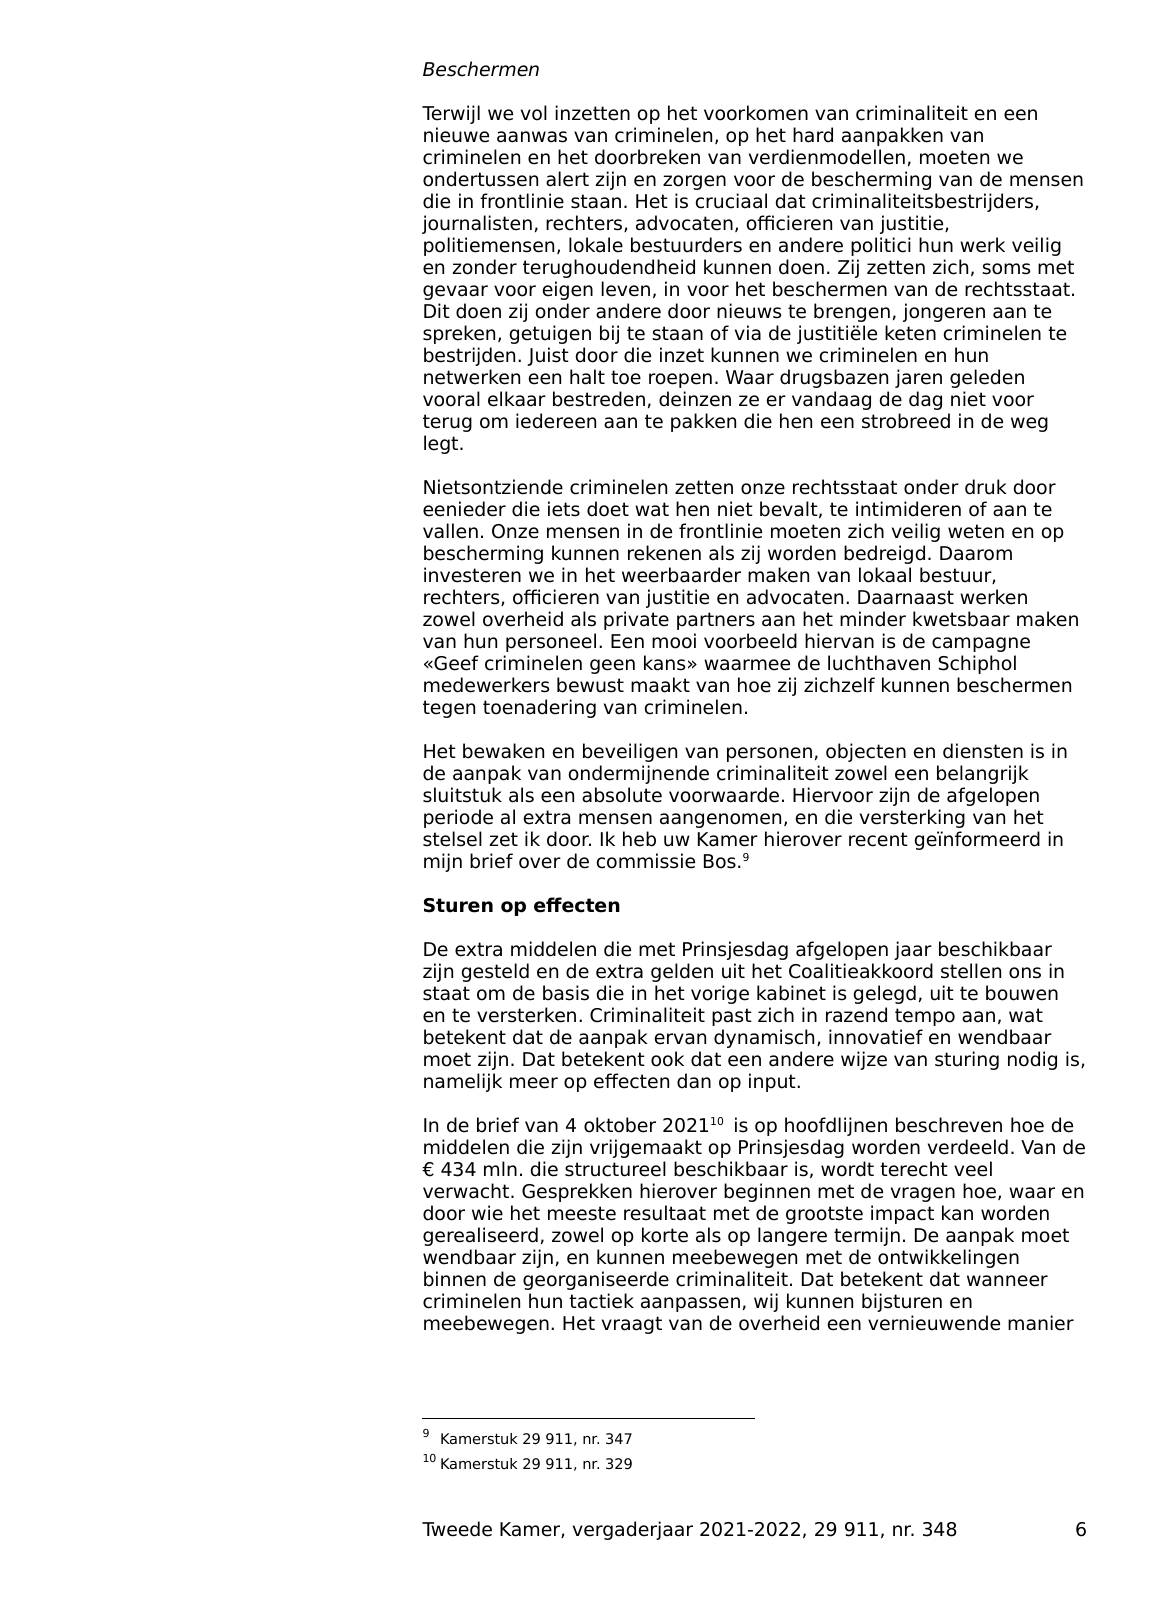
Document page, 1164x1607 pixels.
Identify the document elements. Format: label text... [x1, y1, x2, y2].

text Kamerstuk 29 911, nr. 329 [422, 1452, 1087, 1474]
text Het bewaken en beveiligen van personen, objecten en diensten is in de aanpak van ondermijnende criminaliteit zowel een belangrijk sluitstuk als een absolute voorwaarde. Hiervoor zijn de afgelopen periode al extra mensen aangenomen, en die versterking van het stelsel zet ik door. Ik heb uw Kamer hierover recent geïnformeerd in mijn brief over de commissie Bos. [422, 741, 1087, 873]
text De extra middelen die met Prinsjesdag afgelopen jaar beschikbaar zijn gesteld en de extra gelden uit het Coalitieakkoord stellen ons in staat om de basis die in het vorige kabinet is gelegd, uit te bouwen en te versterken. Criminaliteit past zich in razend tempo aan, wat betekent dat de aanpak ervan dynamisch, innovatief en wendbaar moet zijn. Dat betekent ook dat een andere wijze van sturing nodig is, namelijk meer op effecten dan op input. [422, 939, 1087, 1093]
subtitle Beschermen [422, 59, 1087, 81]
subtitle Sturen op effecten [422, 895, 1087, 917]
text Kamerstuk 29 911, nr. 347 [422, 1427, 1087, 1449]
text Nietsontziende criminelen zetten onze rechtsstaat onder druk door eenieder die iets doet wat hen niet bevalt, te intimideren of aan te vallen. Onze mensen in de frontlinie moeten zich veilig weten en op bescherming kunnen rekenen als zij worden bedreigd. Daarom investeren we in het weerbaarder maken van lokaal bestuur, rechters, officieren van justitie en advocaten. Daarnaast werken zowel overheid als private partners aan het minder kwetsbaar maken van hun personeel. Een mooi voorbeeld hiervan is de campagne «Geef criminelen geen kans» waarmee de luchthaven Schiphol medewerkers bewust maakt van hoe zij zichzelf kunnen beschermen tegen toenadering van criminelen. [422, 477, 1087, 719]
text In de brief van 4 oktober 2021 is op hoofdlijnen beschreven hoe de middelen die zijn vrijgemaakt op Prinsjesdag worden verdeeld. Van de € 434 mln. die structureel beschikbaar is, wordt terecht veel verwacht. Gesprekken hierover beginnen met de vragen hoe, waar en door wie het meeste resultaat met de grootste impact kan worden gerealiseerd, zowel op korte als op langere termijn. De aanpak moet wendbaar zijn, en kunnen meebewegen met de ontwikkelingen binnen de georganiseerde criminaliteit. Dat betekent dat wanneer criminelen hun tactiek aanpassen, wij kunnen bijsturen en meebewegen. Het vraagt van de overheid een vernieuwende manier [422, 1115, 1087, 1335]
text Terwijl we vol inzetten op het voorkomen van criminaliteit en een nieuwe aanwas van criminelen, op het hard aanpakken van criminelen en het doorbreken van verdienmodellen, moeten we ondertussen alert zijn en zorgen voor de bescherming van de mensen die in frontlinie staan. Het is cruciaal dat criminaliteitsbestrijders, journalisten, rechters, advocaten, officieren van justitie, politiemensen, lokale bestuurders en andere politici hun werk veilig en zonder terughoudendheid kunnen doen. Zij zetten zich, soms met gevaar voor eigen leven, in voor het beschermen van de rechtsstaat. Dit doen zij onder andere door nieuws te brengen, jongeren aan te spreken, getuigen bij te staan of via de justitiële keten criminelen te bestrijden. Juist door die inzet kunnen we criminelen en hun netwerken een halt toe roepen. Waar drugsbazen jaren geleden vooral elkaar bestreden, deinzen ze er vandaag de dag niet voor terug om iedereen aan te pakken die hen een strobreed in de weg legt. [422, 103, 1087, 455]
